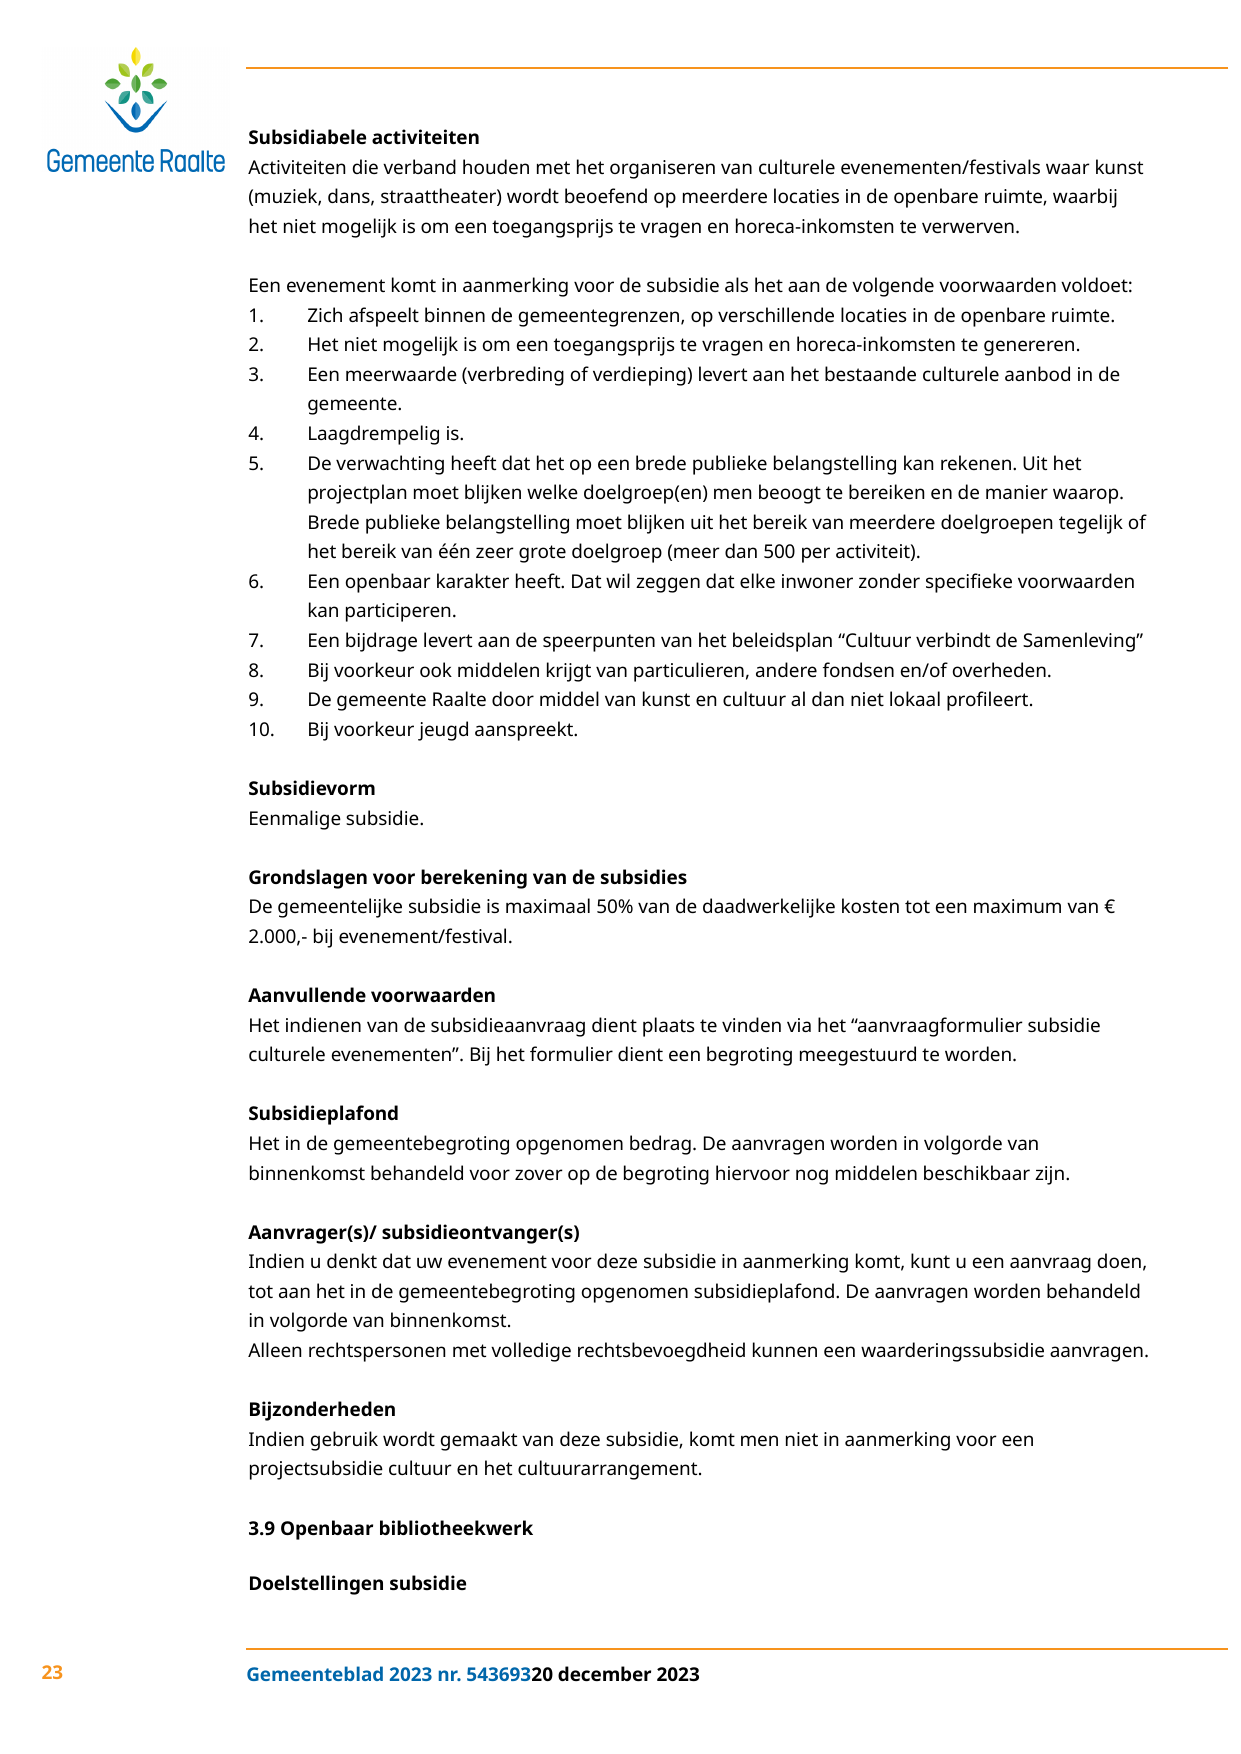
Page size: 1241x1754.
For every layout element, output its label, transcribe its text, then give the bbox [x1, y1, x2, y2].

text Indien gebruik wordt gemaakt van deze subsidie, komt men niet in aanmerking voor een projectsubsidie cultuur en het cultuurarrangement. [248, 1426, 1152, 1481]
text Activiteiten die verband houden met het organiseren van culturele evenementen/festivals waar kunst (muziek, dans, straattheater) wordt beoefend op meerdere locaties in de openbare ruimte, waarbij het niet mogelijk is om een toegangsprijs te vragen en horeca-inkomsten te verwerven. [248, 154, 1152, 239]
text De gemeentelijke subsidie is maximaal 50% van de daadwerkelijke kosten tot een maximum van € 2.000,- bij evenement/festival. [248, 893, 1152, 949]
text Grondslagen voor berekening van de subsidies [248, 864, 1152, 890]
text Indien u denkt dat uw evenement voor deze subsidie in aanmerking komt, kunt u een aanvraag doen, tot aan het in de gemeentebegroting opgenomen subsidieplafond. De aanvragen worden behandeld in volgorde van binnenkomst. [248, 1248, 1152, 1333]
list De gemeente Raalte door middel van kunst en cultuur al dan niet lokaal profileert. [248, 686, 1152, 712]
text Subsidieplafond [248, 1101, 1152, 1126]
list Laagdrempelig is. [248, 420, 1152, 446]
list Zich afspeelt binnen de gemeentegrenzen, op verschillende locaties in de openbare ruimte. [248, 302, 1152, 328]
text Subsidiabele activiteiten [248, 124, 1152, 150]
text Subsidievorm [248, 775, 1152, 801]
text Eenmalige subsidie. [248, 805, 1152, 831]
text Het in de gemeentebegroting opgenomen bedrag. De aanvragen worden in volgorde van binnenkomst behandeld voor zover op de begroting hiervoor nog middelen beschikbaar zijn. [248, 1130, 1152, 1186]
text Bijzonderheden [248, 1396, 1152, 1422]
text Doelstellingen subsidie [248, 1570, 1152, 1596]
text Aanvrager(s)/ subsidieontvanger(s) [248, 1219, 1152, 1245]
text Het indienen van de subsidieaanvraag dient plaats te vinden via het “aanvraagformulier subsidie culturele evenementen”. Bij het formulier dient een begroting meegestuurd te worden. [248, 1012, 1152, 1067]
list Bij voorkeur ook middelen krijgt van particulieren, andere fondsen en/of overheden. [248, 657, 1152, 683]
list Een bijdrage levert aan de speerpunten van het beleidsplan “Cultuur verbindt de Samenleving” [248, 627, 1152, 653]
list Bij voorkeur jeugd aanspreekt. [248, 716, 1152, 742]
text Alleen rechtspersonen met volledige rechtsbevoegdheid kunnen een waarderingssubsidie aanvragen. [248, 1337, 1152, 1363]
list Het niet mogelijk is om een toegangsprijs te vragen en horeca-inkomsten te genereren. [248, 331, 1152, 357]
list Een openbaar karakter heeft. Dat wil zeggen dat elke inwoner zonder specifieke voorwaarden kan participeren. [248, 568, 1152, 623]
picture [41, 47, 231, 172]
text Aanvullende voorwaarden [248, 982, 1152, 1008]
list Een meerwaarde (verbreding of verdieping) levert aan het bestaande culturele aanbod in de gemeente. [248, 361, 1152, 416]
text Een evenement komt in aanmerking voor de subsidie als het aan de volgende voorwaarden voldoet: [248, 272, 1152, 298]
list De verwachting heeft dat het op een brede publieke belangstelling kan rekenen. Uit het projectplan moet blijken welke doelgroep(en) men beoogt te bereiken en de manier waarop. Brede publieke belangstelling moet blijken uit het bereik van meerdere doelgroepen tegelijk of het bereik van één zeer grote doelgroep (meer dan 500 per activiteit). [248, 450, 1152, 564]
text 3.9 Openbaar bibliotheekwerk [248, 1515, 1152, 1541]
